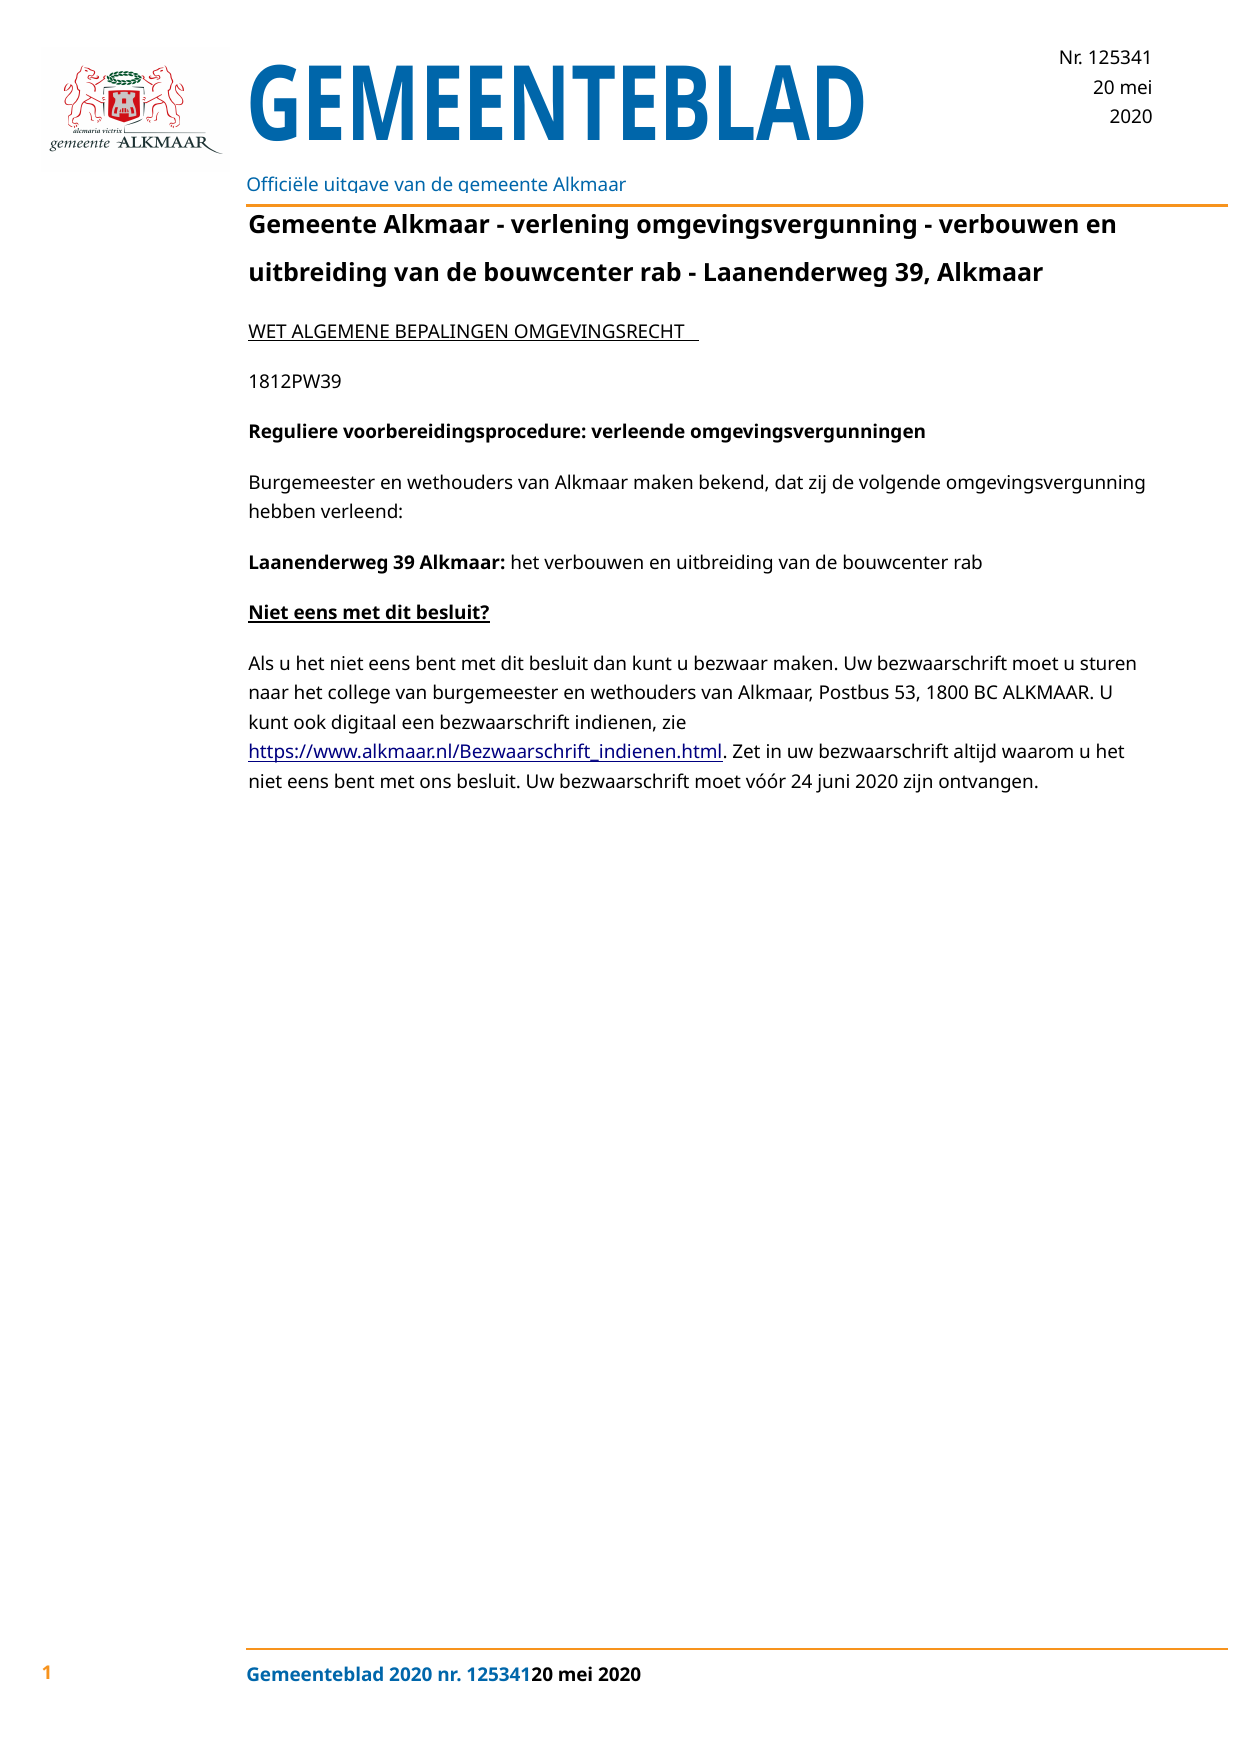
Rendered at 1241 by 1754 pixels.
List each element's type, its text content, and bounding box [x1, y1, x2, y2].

text Reguliere voorbereidingsprocedure: verleende omgevingsvergunningen [248, 419, 1152, 444]
text WET ALGEMENE BEPALINGEN OMGEVINGSRECHT [248, 318, 1152, 344]
text 1812PW39 [248, 368, 1152, 394]
picture [41, 47, 231, 172]
text Gemeente Alkmaar - verlening omgevingsvergunning - verbouwen en uitbreiding van de bouwcenter rab - Laanenderweg 39, Alkmaar [248, 207, 1152, 288]
text Burgemeester en wethouders van Alkmaar maken bekend, dat zij de volgende omgevingsvergunning hebben verleend: [248, 469, 1152, 524]
text Als u het niet eens bent met dit besluit dan kunt u bezwaar maken. Uw bezwaarschrift moet u sturen naar het college van burgemeester en wethouders van Alkmaar, Postbus 53, 1800 BC ALKMAAR. U kunt ook digitaal een bezwaarschrift indienen, zie https://www.alkmaar.nl/Bezwaarschrift_indienen.html. Zet in uw bezwaarschrift altijd waarom u het niet eens bent met ons besluit. Uw bezwaarschrift moet vóór 24 juni 2020 zijn ontvangen. [248, 650, 1152, 794]
text Laanenderweg 39 Alkmaar: het verbouwen en uitbreiding van de bouwcenter rab [248, 549, 1152, 575]
text Niet eens met dit besluit? [248, 599, 1152, 625]
